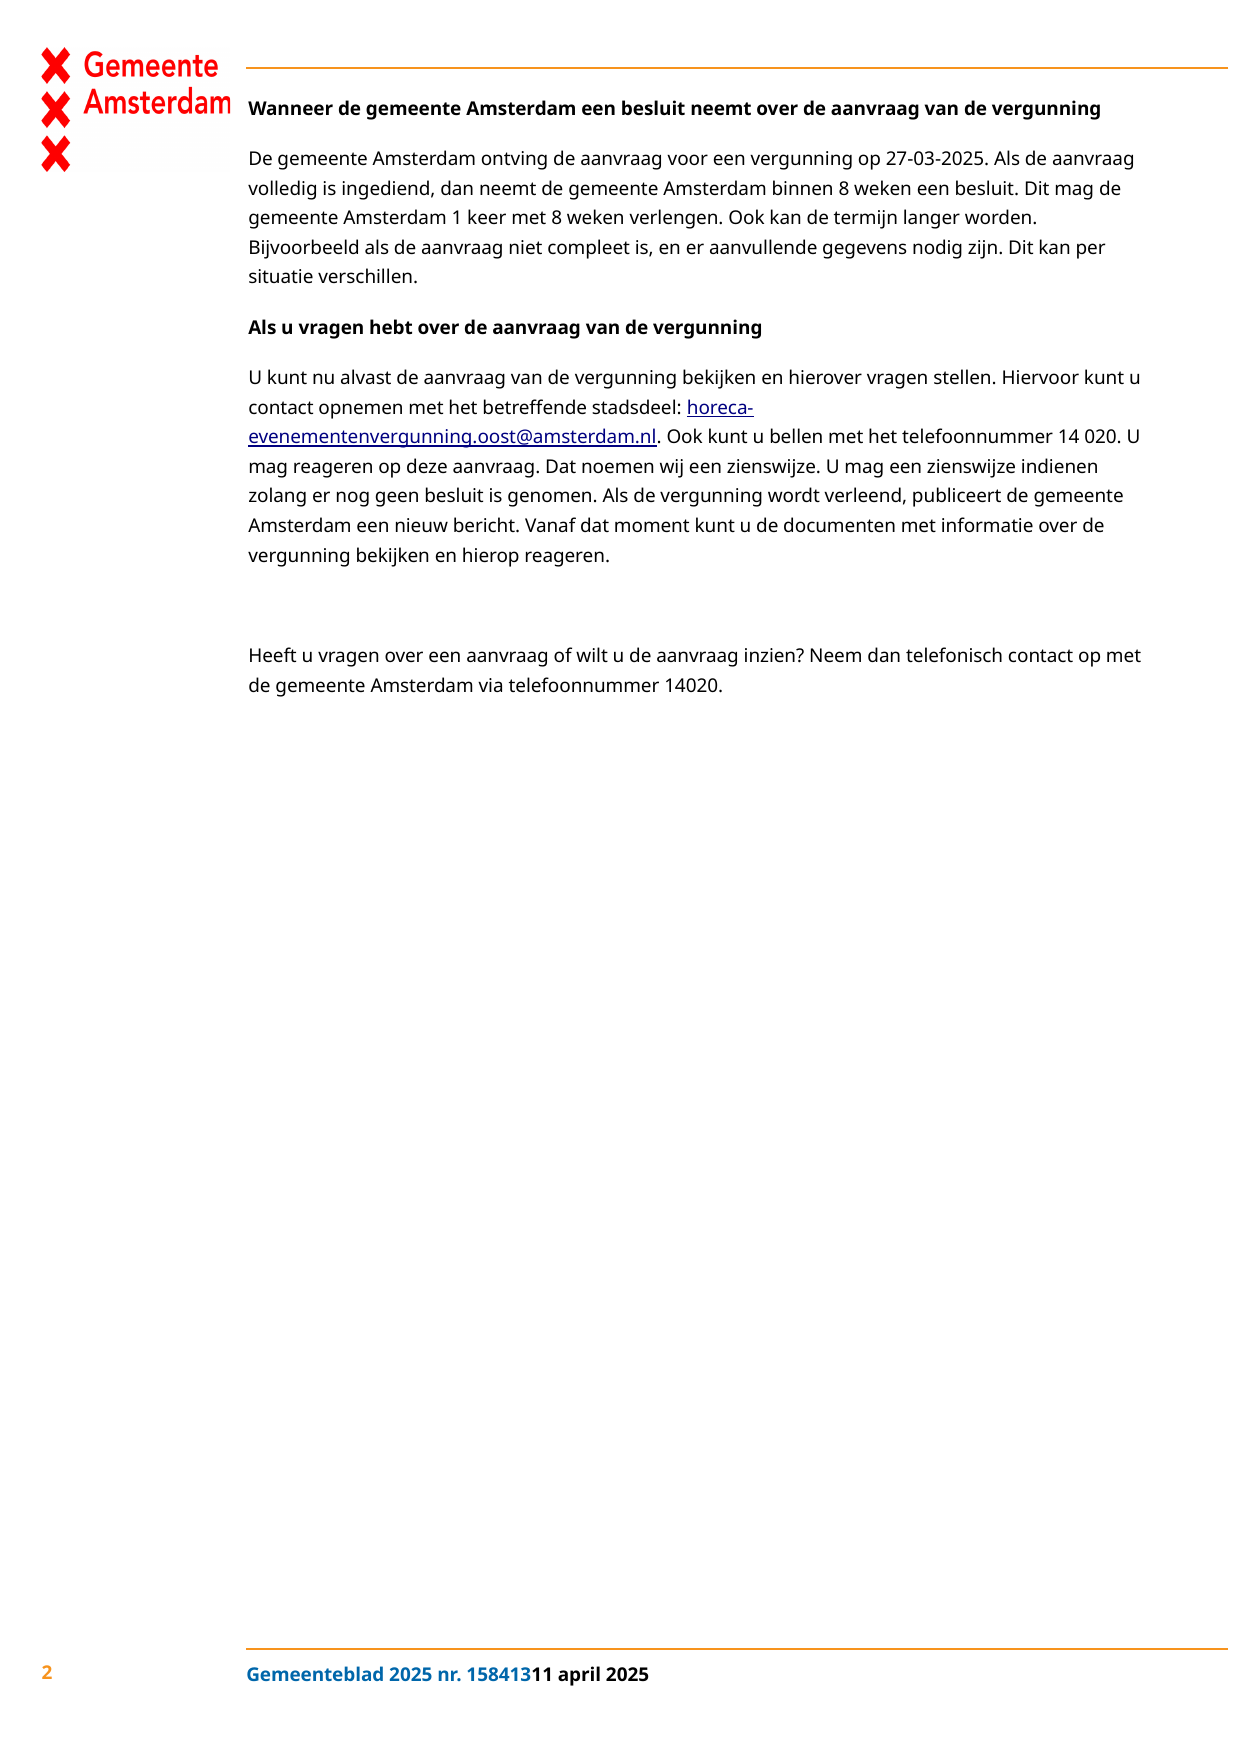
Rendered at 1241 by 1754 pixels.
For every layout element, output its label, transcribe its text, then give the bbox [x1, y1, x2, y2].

text De gemeente Amsterdam ontving de aanvraag voor een vergunning op 27-03-2025. Als de aanvraag volledig is ingediend, dan neemt de gemeente Amsterdam binnen 8 weken een besluit. Dit mag de gemeente Amsterdam 1 keer met 8 weken verlengen. Ook kan de termijn langer worden. Bijvoorbeeld als de aanvraag niet compleet is, en er aanvullende gegevens nodig zijn. Dit kan per situatie verschillen. [248, 145, 1152, 289]
text Wanneer de gemeente Amsterdam een besluit neemt over de aanvraag van de vergunning [248, 95, 1152, 121]
text U kunt nu alvast de aanvraag van de vergunning bekijken en hierover vragen stellen. Hiervoor kunt u contact opnemen met het betreffende stadsdeel: horeca-evenementenvergunning.oost@amsterdam.nl. Ook kunt u bellen met het telefoonnummer 14 020. U mag reageren op deze aanvraag. Dat noemen wij een zienswijze. U mag een zienswijze indienen zolang er nog geen besluit is genomen. Als de vergunning wordt verleend, publiceert de gemeente Amsterdam een nieuw bericht. Vanaf dat moment kunt u de documenten met informatie over de vergunning bekijken en hierop reageren. [248, 364, 1152, 568]
picture [41, 47, 231, 172]
text Heeft u vragen over een aanvraag of wilt u de aanvraag inzien? Neem dan telefonisch contact op met de gemeente Amsterdam via telefoonnummer 14020. [248, 643, 1152, 698]
text Als u vragen hebt over de aanvraag van de vergunning [248, 314, 1152, 340]
